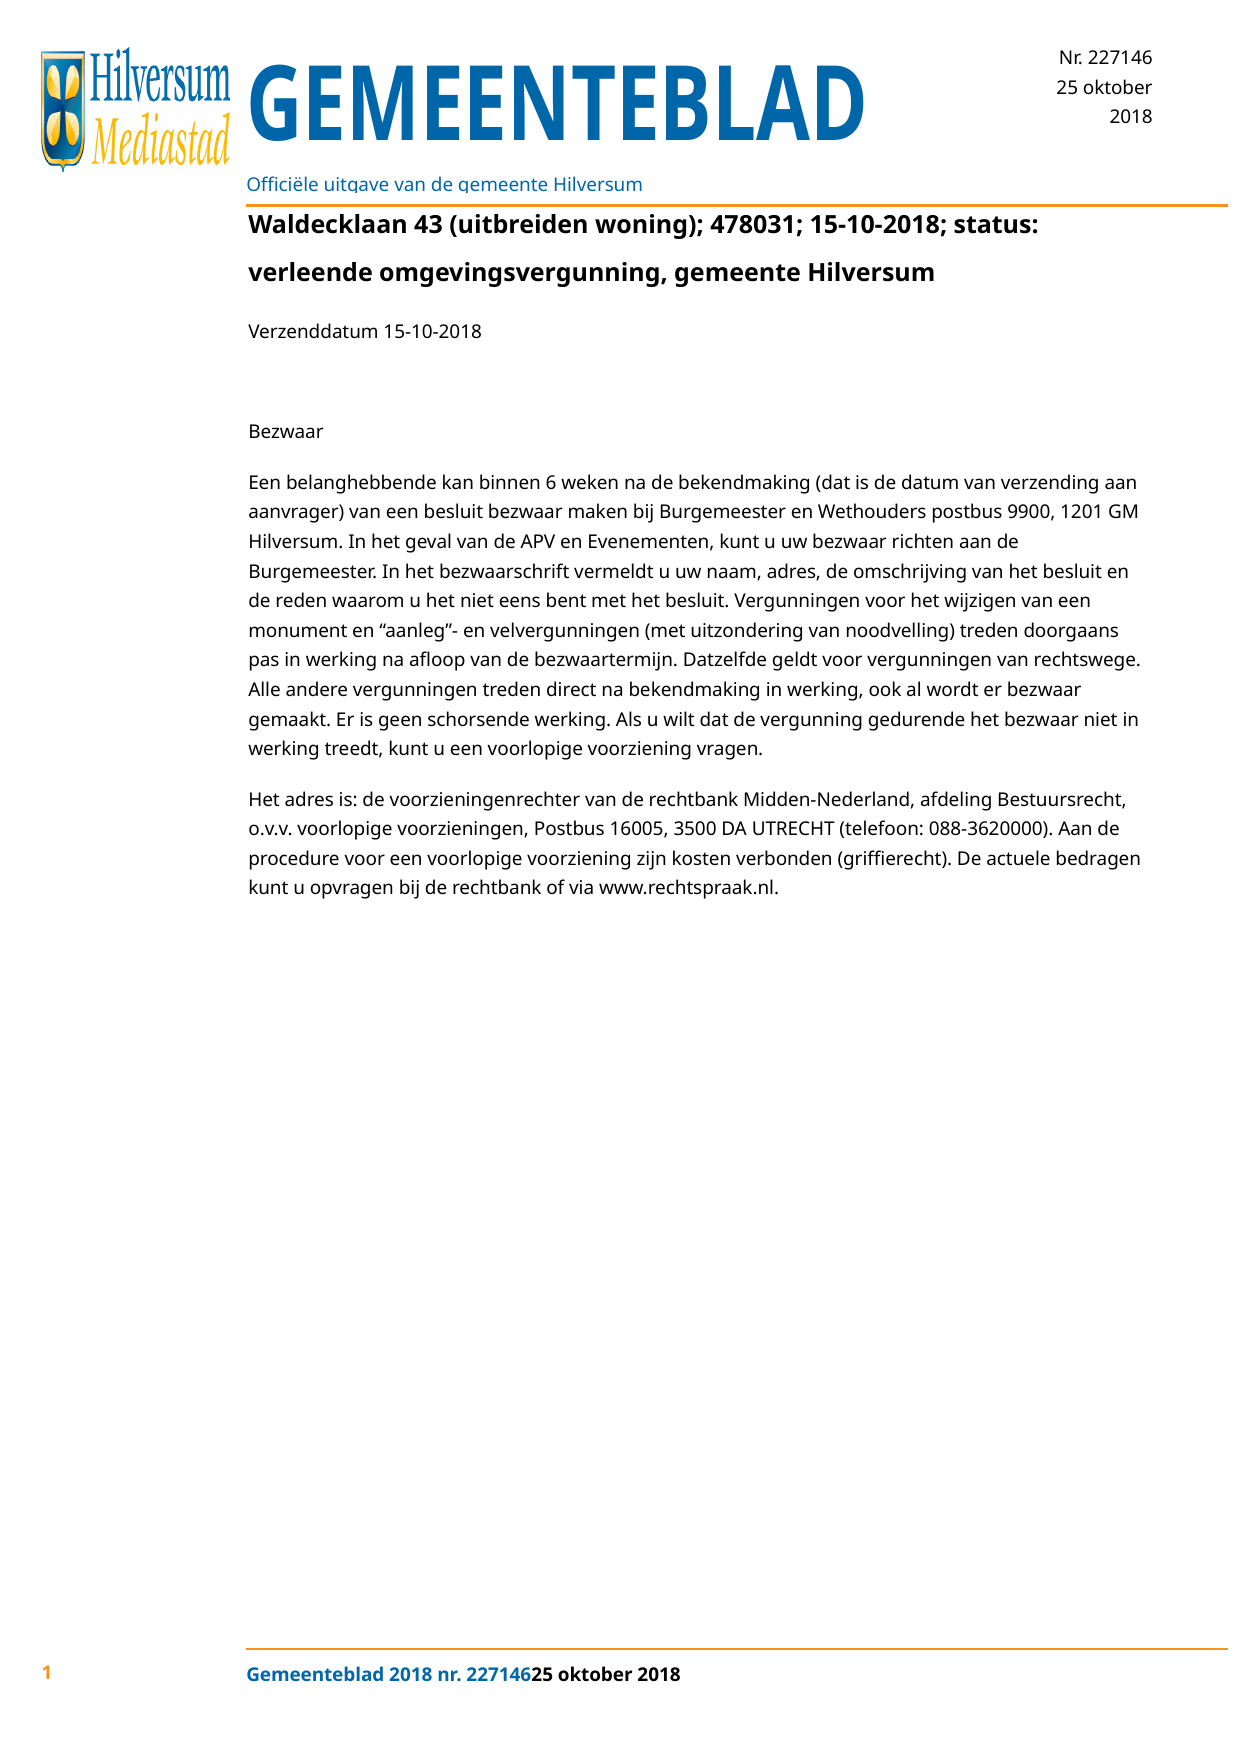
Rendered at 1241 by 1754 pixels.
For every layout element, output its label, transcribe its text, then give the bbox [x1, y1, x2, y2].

text Bezwaar [248, 419, 1152, 444]
text Een belanghebbende kan binnen 6 weken na de bekendmaking (dat is de datum van verzending aan aanvrager) van een besluit bezwaar maken bij Burgemeester en Wethouders postbus 9900, 1201 GM Hilversum. In het geval van de APV en Evenementen, kunt u uw bezwaar richten aan de Burgemeester. In het bezwaarschrift vermeldt u uw naam, adres, de omschrijving van het besluit en de reden waarom u het niet eens bent met het besluit. Vergunningen voor het wijzigen van een monument en “aanleg”- en velvergunningen (met uitzondering van noodvelling) treden doorgaans pas in werking na afloop van de bezwaartermijn. Datzelfde geldt voor vergunningen van rechtswege. Alle andere vergunningen treden direct na bekendmaking in werking, ook al wordt er bezwaar gemaakt. Er is geen schorsende werking. Als u wilt dat de vergunning gedurende het bezwaar niet in werking treedt, kunt u een voorlopige voorziening vragen. [248, 469, 1152, 761]
picture [41, 47, 231, 172]
text Waldecklaan 43 (uitbreiden woning); 478031; 15-10-2018; status: verleende omgevingsvergunning, gemeente Hilversum [248, 207, 1152, 288]
text Het adres is: de voorzieningenrechter van de rechtbank Midden-Nederland, afdeling Bestuursrecht, o.v.v. voorlopige voorzieningen, Postbus 16005, 3500 DA UTRECHT (telefoon: 088-3620000). Aan de procedure voor een voorlopige voorziening zijn kosten verbonden (griffierecht). De actuele bedragen kunt u opvragen bij de rechtbank of via www.rechtspraak.nl. [248, 786, 1152, 900]
text Verzenddatum 15-10-2018 [248, 318, 1152, 344]
